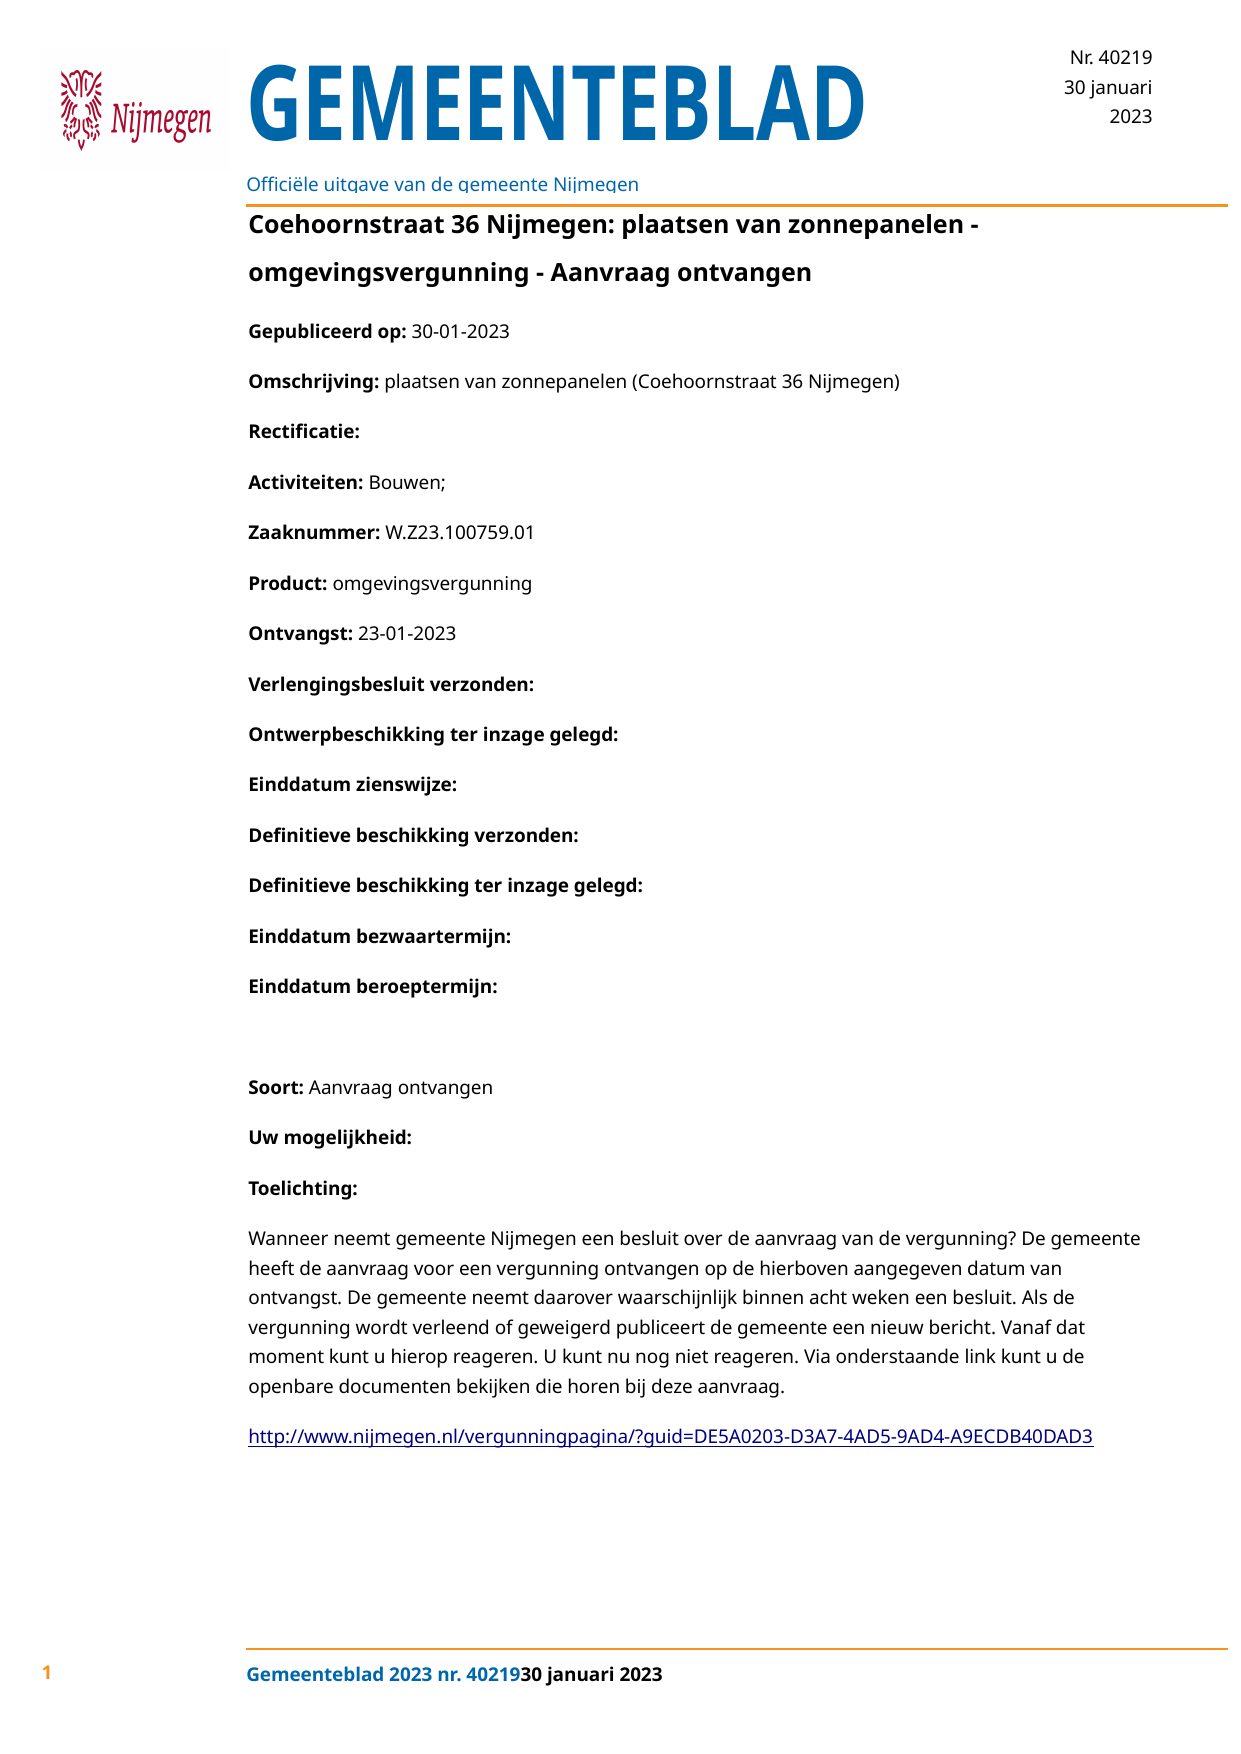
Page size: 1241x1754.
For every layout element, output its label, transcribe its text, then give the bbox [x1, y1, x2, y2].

text Ontvangst: 23-01-2023 [248, 620, 1152, 646]
text Definitieve beschikking verzonden: [248, 822, 1152, 848]
text Zaaknummer: W.Z23.100759.01 [248, 519, 1152, 545]
picture [41, 47, 231, 172]
text Uw mogelijkheid: [248, 1124, 1152, 1150]
text Definitieve beschikking ter inzage gelegd: [248, 872, 1152, 898]
text Ontwerpbeschikking ter inzage gelegd: [248, 721, 1152, 747]
text Activiteiten: Bouwen; [248, 469, 1152, 495]
text Coehoornstraat 36 Nijmegen: plaatsen van zonnepanelen - omgevingsvergunning - Aanvraag ontvangen [248, 207, 1152, 288]
text Einddatum zienswijze: [248, 772, 1152, 797]
text Wanneer neemt gemeente Nijmegen een besluit over de aanvraag van de vergunning? De gemeente heeft de aanvraag voor een vergunning ontvangen op de hierboven aangegeven datum van ontvangst. De gemeente neemt daarover waarschijnlijk binnen acht weken een besluit. Als de vergunning wordt verleend of geweigerd publiceert de gemeente een nieuw bericht. Vanaf dat moment kunt u hierop reageren. U kunt nu nog niet reageren. Via onderstaande link kunt u de openbare documenten bekijken die horen bij deze aanvraag. [248, 1225, 1152, 1399]
text Product: omgevingsvergunning [248, 570, 1152, 596]
text Verlengingsbesluit verzonden: [248, 671, 1152, 697]
text Rectificatie: [248, 419, 1152, 444]
text http://www.nijmegen.nl/vergunningpagina/?guid=DE5A0203-D3A7-4AD5-9AD4-A9ECDB40DAD3 [248, 1424, 1152, 1449]
text Soort: Aanvraag ontvangen [248, 1074, 1152, 1100]
text Toelichting: [248, 1175, 1152, 1201]
text Einddatum beroeptermijn: [248, 973, 1152, 999]
text Einddatum bezwaartermijn: [248, 923, 1152, 949]
text Gepubliceerd op: 30-01-2023 [248, 318, 1152, 344]
text Omschrijving: plaatsen van zonnepanelen (Coehoornstraat 36 Nijmegen) [248, 368, 1152, 394]
